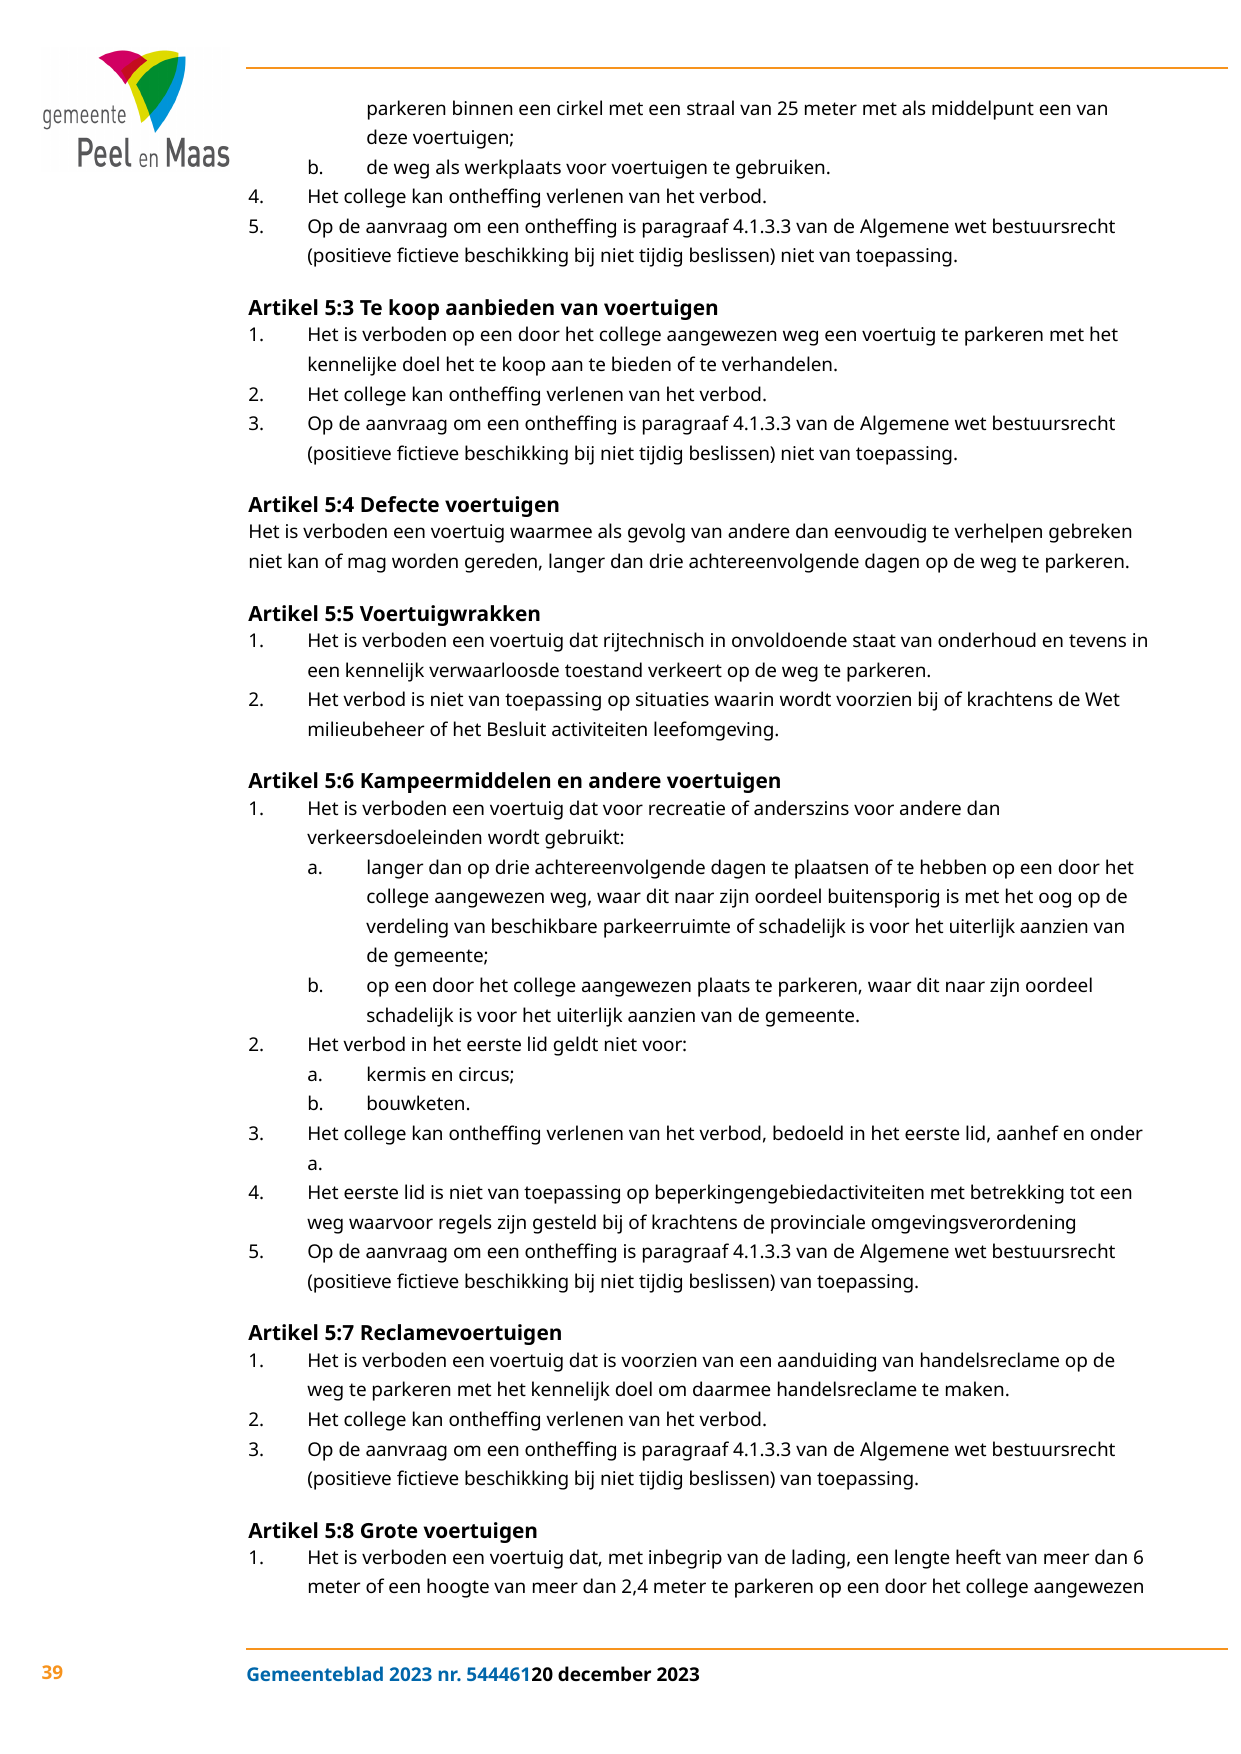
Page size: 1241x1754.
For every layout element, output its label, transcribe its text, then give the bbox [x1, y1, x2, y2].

list Op de aanvraag om een ontheffing is paragraaf 4.1.3.3 van de Algemene wet bestuursrecht (positieve fictieve beschikking bij niet tijdig beslissen) niet van toepassing. [248, 410, 1152, 466]
text Artikel 5:8 Grote voertuigen [248, 1516, 1152, 1544]
text Artikel 5:6 Kampeermiddelen en andere voertuigen [248, 766, 1152, 795]
list Het is verboden een voertuig dat is voorzien van een aanduiding van handelsreclame op de weg te parkeren met het kennelijk doel om daarmee handelsreclame te maken. [248, 1347, 1152, 1402]
list kermis en circus; [307, 1061, 1152, 1087]
list op een door het college aangewezen plaats te parkeren, waar dit naar zijn oordeel schadelijk is voor het uiterlijk aanzien van de gemeente. [307, 972, 1152, 1028]
list bouwketen. [307, 1091, 1152, 1116]
list Op de aanvraag om een ontheffing is paragraaf 4.1.3.3 van de Algemene wet bestuursrecht (positieve fictieve beschikking bij niet tijdig beslissen) van toepassing. [248, 1238, 1152, 1294]
text Artikel 5:7 Reclamevoertuigen [248, 1318, 1152, 1347]
list Het eerste lid is niet van toepassing op beperkingengebiedactiviteiten met betrekking tot een weg waarvoor regels zijn gesteld bij of krachtens de provinciale omgevingsverordening [248, 1179, 1152, 1235]
list Het verbod in het eerste lid geldt niet voor: [248, 1031, 1152, 1057]
list langer dan op drie achtereenvolgende dagen te plaatsen of te hebben op een door het college aangewezen weg, waar dit naar zijn oordeel buitensporig is met het oog op de verdeling van beschikbare parkeerruimte of schadelijk is voor het uiterlijk aanzien van de gemeente; [307, 854, 1152, 968]
text Artikel 5:3 Te koop aanbieden van voertuigen [248, 293, 1152, 322]
text Het is verboden een voertuig waarmee als gevolg van andere dan eenvoudig te verhelpen gebreken niet kan of mag worden gereden, langer dan drie achtereenvolgende dagen op de weg te parkeren. [248, 519, 1152, 574]
text Artikel 5:4 Defecte voertuigen [248, 490, 1152, 519]
list Het is verboden een voertuig dat rijtechnisch in onvoldoende staat van onderhoud en tevens in een kennelijk verwaarloosde toestand verkeert op de weg te parkeren. [248, 627, 1152, 682]
list Op de aanvraag om een ontheffing is paragraaf 4.1.3.3 van de Algemene wet bestuursrecht (positieve fictieve beschikking bij niet tijdig beslissen) niet van toepassing. [248, 213, 1152, 268]
list de weg als werkplaats voor voertuigen te gebruiken. [307, 154, 1152, 180]
picture [41, 47, 231, 172]
list Het is verboden op een door het college aangewezen weg een voertuig te parkeren met het kennelijke doel het te koop aan te bieden of te verhandelen. [248, 322, 1152, 377]
list Het is verboden een voertuig dat, met inbegrip van de lading, een lengte heeft van meer dan 6 meter of een hoogte van meer dan 2,4 meter te parkeren op een door het college aangewezen [248, 1544, 1152, 1599]
list Het college kan ontheffing verlenen van het verbod, bedoeld in het eerste lid, aanhef en onder a. [248, 1120, 1152, 1176]
list Het is verboden een voertuig dat voor recreatie of anderszins voor andere dan verkeersdoeleinden wordt gebruikt: [248, 795, 1152, 850]
text Artikel 5:5 Voertuigwrakken [248, 599, 1152, 627]
list Het college kan ontheffing verlenen van het verbod. [248, 1406, 1152, 1432]
list parkeren binnen een cirkel met een straal van 25 meter met als middelpunt een van deze voertuigen; [307, 95, 1152, 150]
list Het college kan ontheffing verlenen van het verbod. [248, 381, 1152, 406]
list Op de aanvraag om een ontheffing is paragraaf 4.1.3.3 van de Algemene wet bestuursrecht (positieve fictieve beschikking bij niet tijdig beslissen) van toepassing. [248, 1436, 1152, 1491]
list Het verbod is niet van toepassing op situaties waarin wordt voorzien bij of krachtens de Wet milieubeheer of het Besluit activiteiten leefomgeving. [248, 686, 1152, 742]
list Het college kan ontheffing verlenen van het verbod. [248, 183, 1152, 209]
